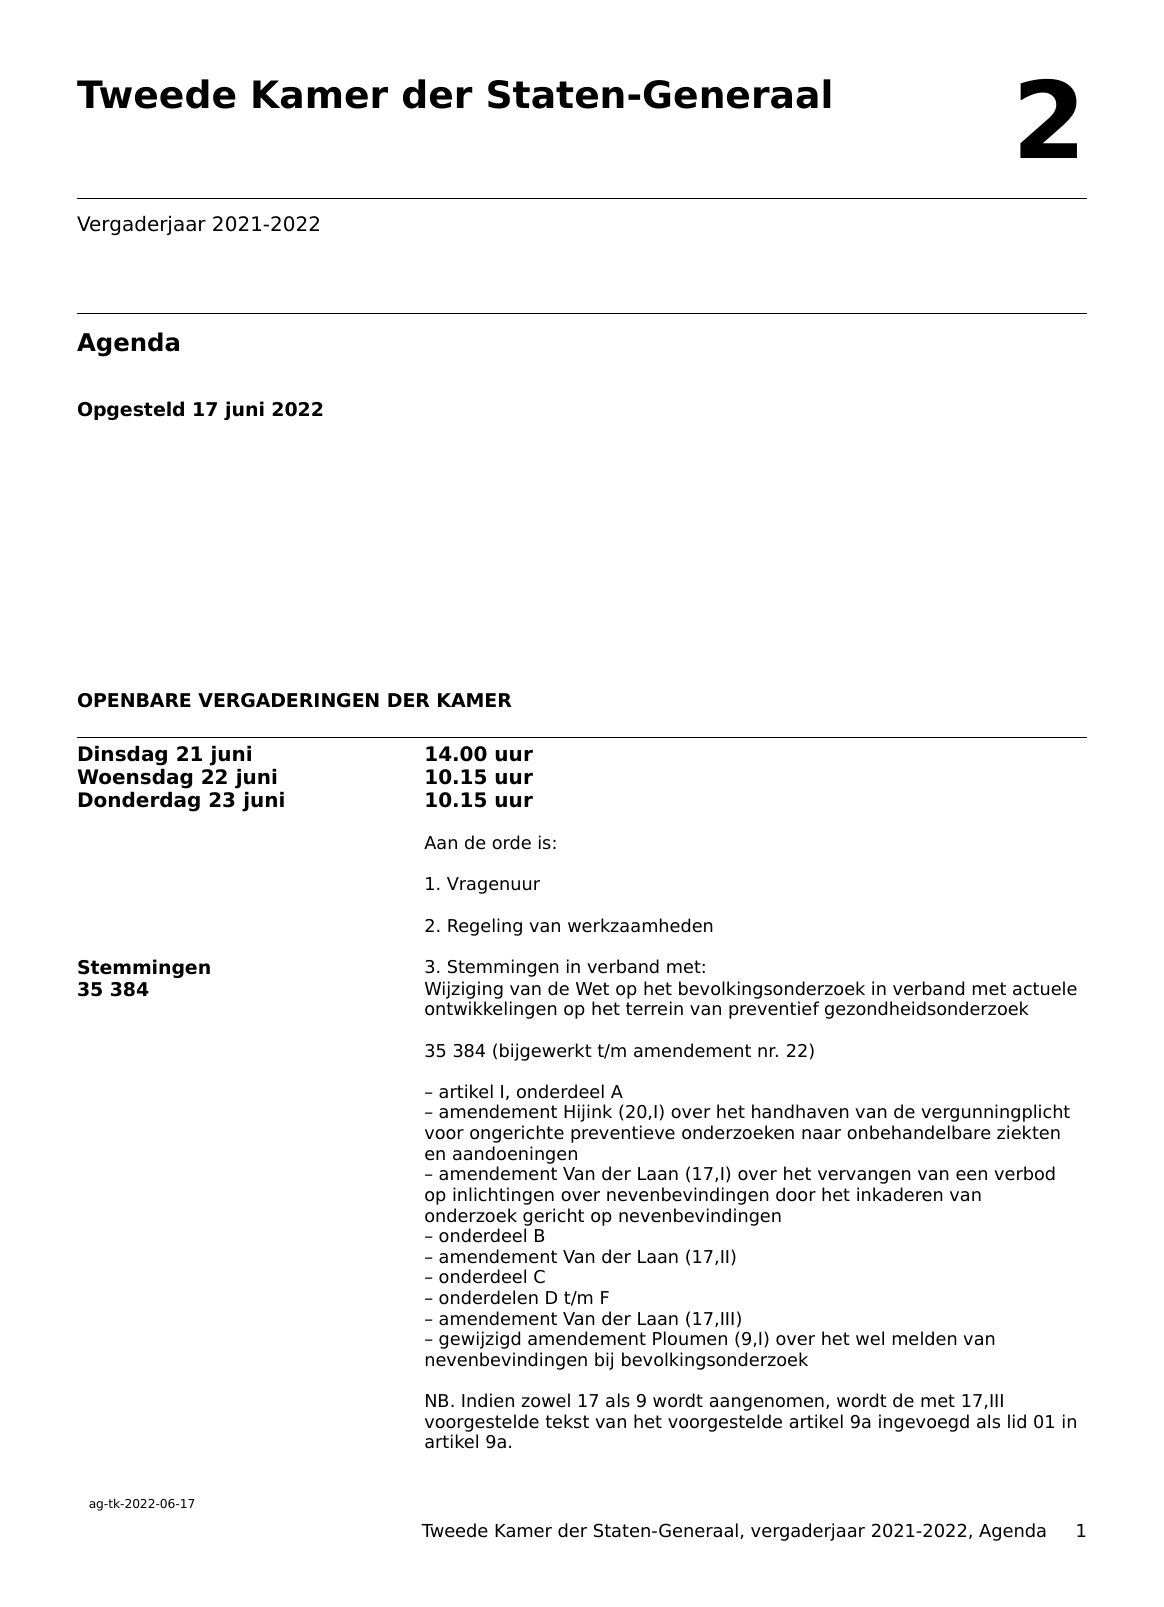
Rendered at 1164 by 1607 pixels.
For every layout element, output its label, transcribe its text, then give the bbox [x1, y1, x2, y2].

text Opgesteld 17 juni 2022 [77, 399, 1087, 421]
table_cell [77, 1082, 401, 1102]
text ag-tk-2022-06-17 [88, 1497, 323, 1511]
table_cell [418, 1371, 1087, 1391]
table_cell [401, 1329, 418, 1371]
table_cell [418, 1453, 1087, 1474]
table_cell [77, 916, 401, 936]
table_cell [401, 1226, 418, 1247]
table_header Tweede Kamer der Staten-Generaal [77, 59, 886, 198]
table_cell [418, 854, 1087, 874]
table_cell [77, 1041, 401, 1061]
table_cell [401, 1453, 418, 1474]
table_cell [401, 895, 418, 916]
table_cell [401, 1041, 418, 1061]
table_header 14.00 uur [418, 738, 1087, 766]
table_cell [418, 1020, 1087, 1041]
table_cell [401, 1288, 418, 1309]
table_cell [401, 936, 418, 957]
table_cell [418, 813, 1087, 833]
table_cell 35 384 [77, 979, 401, 1020]
table_cell 3. Stemmingen in verband met: [418, 957, 1087, 979]
table_cell – amendement Van der Laan (17,III) [418, 1309, 1087, 1329]
table_cell [77, 1268, 401, 1288]
table_cell [77, 833, 401, 854]
table_cell [401, 1020, 418, 1041]
table_cell [401, 957, 418, 979]
table_cell – artikel I, onderdeel A [418, 1082, 1087, 1102]
table_cell [401, 1103, 418, 1164]
table_cell [401, 789, 418, 812]
table_cell [77, 1103, 401, 1164]
table_cell [77, 1247, 401, 1267]
table_cell – onderdeel B [418, 1226, 1087, 1247]
table_cell – gewijzigd amendement Ploumen (9,I) over het wel melden van nevenbevindingen bij bevolkingsonderzoek [418, 1329, 1087, 1371]
table_cell [77, 1391, 401, 1453]
table_cell [77, 1329, 401, 1371]
table_cell [77, 1309, 401, 1329]
table_cell – amendement Van der Laan (17,II) [418, 1247, 1087, 1267]
table_cell [418, 895, 1087, 916]
table_cell [77, 936, 401, 957]
table_cell [77, 1371, 401, 1391]
table_cell 2. Regeling van werkzaamheden [418, 916, 1087, 936]
table_cell [77, 1164, 401, 1226]
table_cell [401, 874, 418, 895]
table_cell [77, 854, 401, 874]
table_header 2 [886, 59, 1087, 198]
table_cell Stemmingen [77, 957, 401, 979]
table_cell [77, 1061, 401, 1082]
table_header Dinsdag 21 juni [77, 738, 401, 766]
table_cell – onderdeel C [418, 1268, 1087, 1288]
table_cell Donderdag 23 juni [77, 789, 401, 812]
table_cell [77, 1453, 401, 1474]
table_cell 10.15 uur [418, 789, 1087, 812]
table_cell [77, 874, 401, 895]
table_header [401, 738, 418, 766]
table_cell [77, 895, 401, 916]
table_cell [401, 916, 418, 936]
table_cell [418, 936, 1087, 957]
table_cell [401, 1082, 418, 1102]
table_cell [77, 1288, 401, 1309]
table_cell Woensdag 22 juni [77, 766, 401, 789]
table_cell [418, 1061, 1087, 1082]
table_cell [77, 813, 401, 833]
table_cell – amendement Van der Laan (17,I) over het vervangen van een verbod op inlichtingen over nevenbevindingen door het inkaderen van onderzoek gericht op nevenbevindingen [418, 1164, 1087, 1226]
table_cell [401, 766, 418, 789]
table_cell [401, 854, 418, 874]
table_cell [401, 979, 418, 1020]
table_cell NB. Indien zowel 17 als 9 wordt aangenomen, wordt de met 17,III voorgestelde tekst van het voorgestelde artikel 9a ingevoegd als lid 01 in artikel 9a. [418, 1391, 1087, 1453]
table_cell 1. Vragenuur [418, 874, 1087, 895]
table_cell [401, 1247, 418, 1267]
table_cell Wijziging van de Wet op het bevolkingsonderzoek in verband met actuele ontwikkelingen op het terrein van preventief gezondheidsonderzoek [418, 979, 1087, 1020]
table_cell [401, 1371, 418, 1391]
table_cell [401, 813, 418, 833]
table_cell – amendement Hijink (20,I) over het handhaven van de vergunningplicht voor ongerichte preventieve onderzoeken naar onbehandelbare ziekten en aandoeningen [418, 1103, 1087, 1164]
table_cell [401, 1164, 418, 1226]
table_cell – onderdelen D t/m F [418, 1288, 1087, 1309]
table_cell Vergaderjaar 2021-2022 [77, 199, 1087, 313]
table_cell [401, 1391, 418, 1453]
table_cell [77, 1226, 401, 1247]
table_cell Agenda [77, 314, 422, 357]
table_cell 10.15 uur [418, 766, 1087, 789]
table_cell 35 384 (bijgewerkt t/m amendement nr. 22) [418, 1041, 1087, 1061]
table_cell [401, 1268, 418, 1288]
table_cell [401, 833, 418, 854]
table_cell [401, 1061, 418, 1082]
table_cell Aan de orde is: [418, 833, 1087, 854]
table_cell [422, 314, 1087, 357]
table_cell [401, 1309, 418, 1329]
subtitle OPENBARE VERGADERINGEN DER KAMER [77, 690, 1087, 712]
table_cell [77, 1020, 401, 1041]
